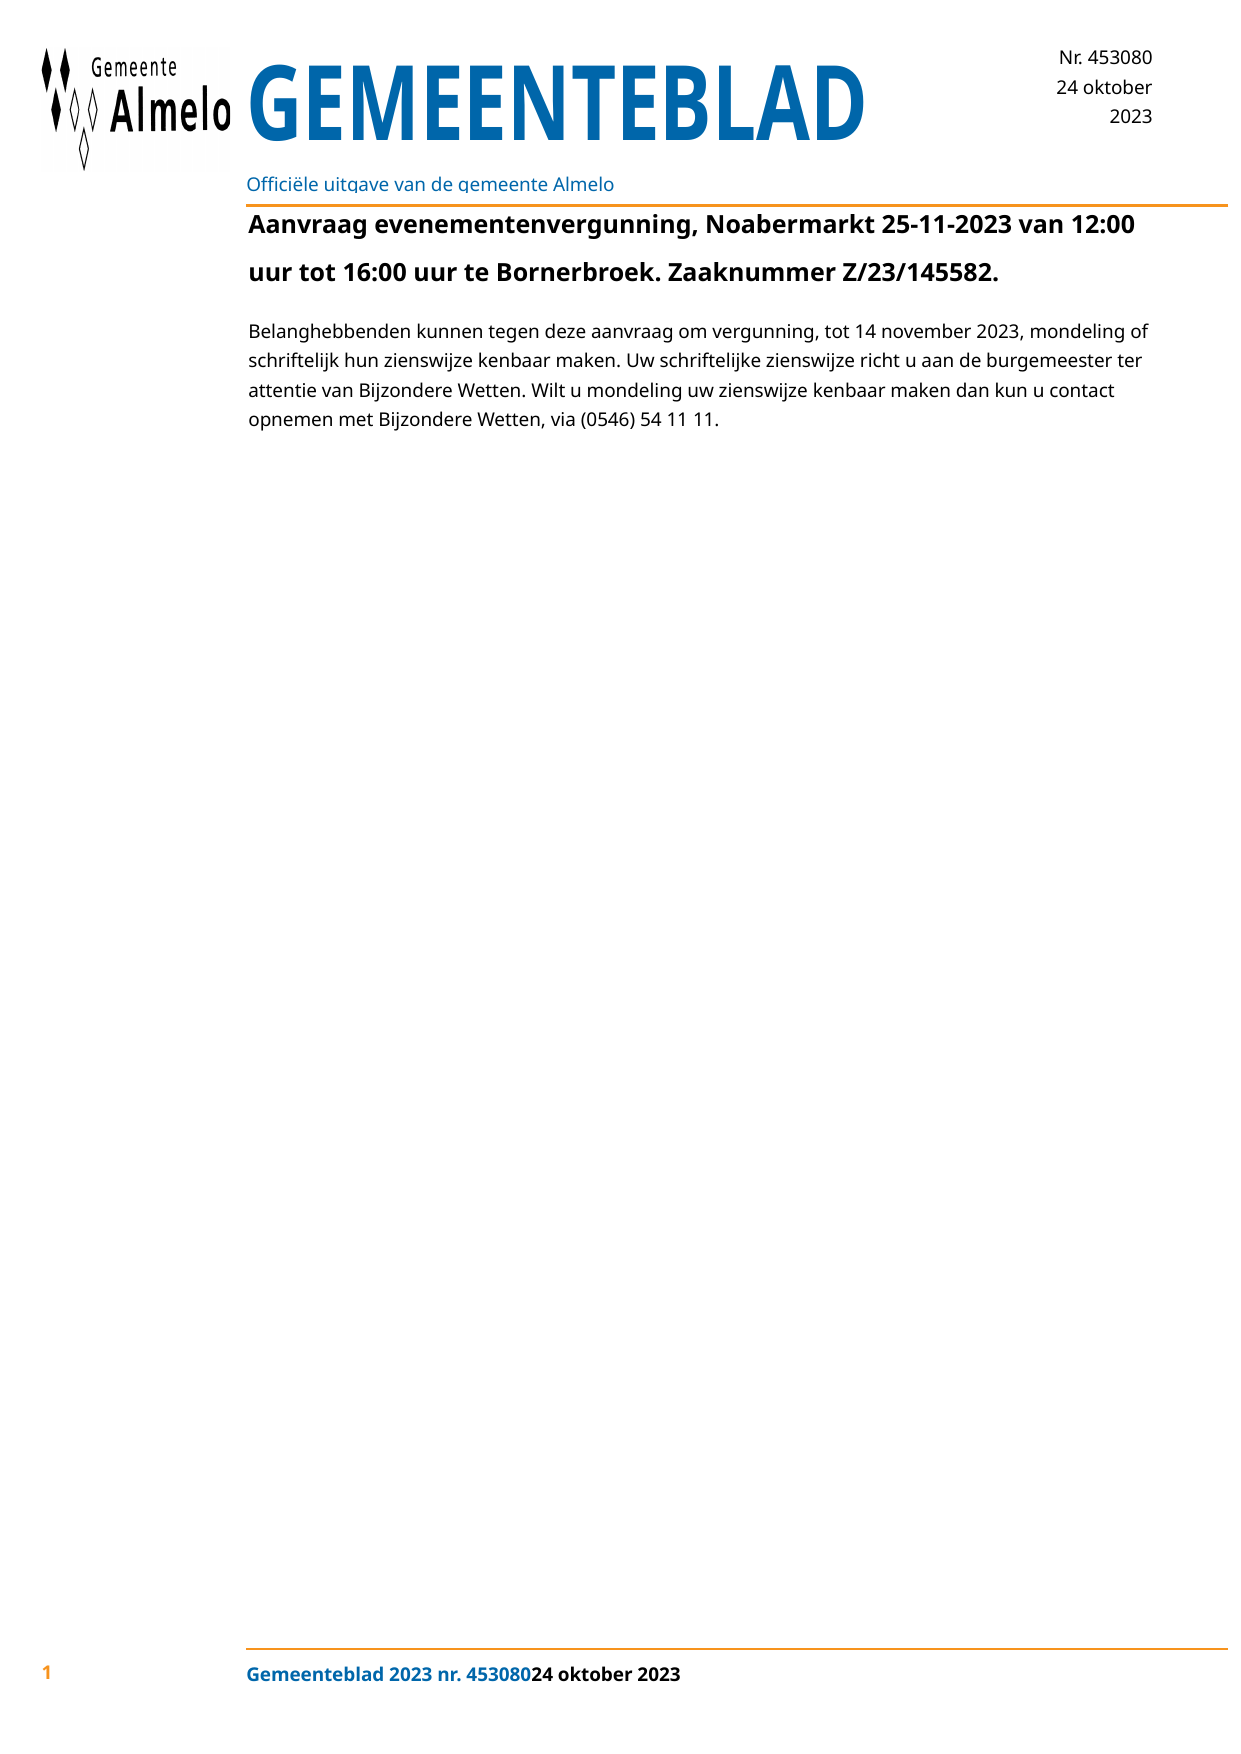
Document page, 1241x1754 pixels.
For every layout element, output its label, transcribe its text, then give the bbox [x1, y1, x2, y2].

picture [41, 47, 231, 172]
text Belanghebbenden kunnen tegen deze aanvraag om vergunning, tot 14 november 2023, mondeling of schriftelijk hun zienswijze kenbaar maken. Uw schriftelijke zienswijze richt u aan de burgemeester ter attentie van Bijzondere Wetten. Wilt u mondeling uw zienswijze kenbaar maken dan kun u contact opnemen met Bijzondere Wetten, via (0546) 54 11 11. [248, 318, 1152, 432]
text Aanvraag evenementenvergunning, Noabermarkt 25-11-2023 van 12:00 uur tot 16:00 uur te Bornerbroek. Zaaknummer Z/23/145582. [248, 207, 1152, 288]
